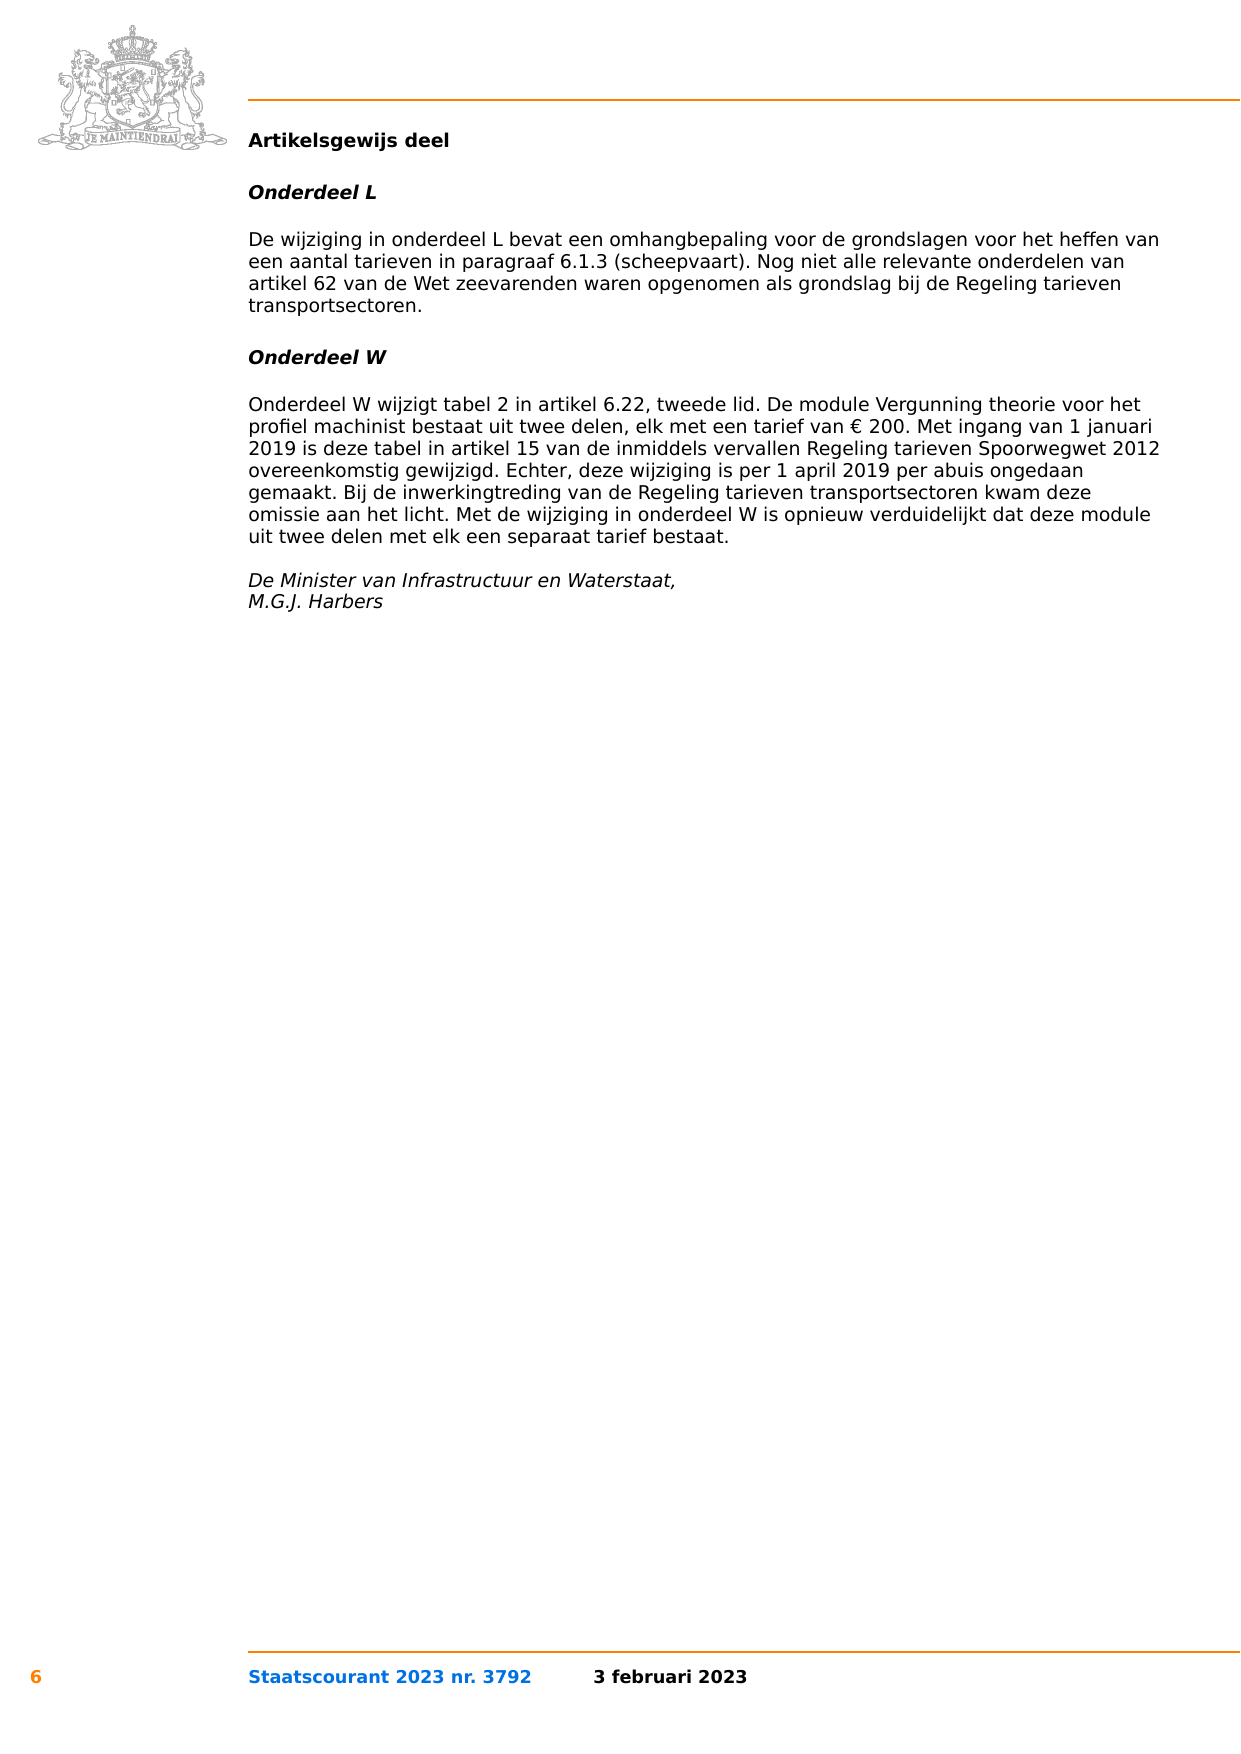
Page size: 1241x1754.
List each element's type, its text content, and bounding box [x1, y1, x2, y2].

picture [38, 25, 227, 150]
subtitle Onderdeel W [248, 347, 1163, 369]
text De wijziging in onderdeel L bevat een omhangbepaling voor de grondslagen voor het heffen van een aantal tarieven in paragraaf 6.1.3 (scheepvaart). Nog niet alle relevante onderdelen van artikel 62 van de Wet zeevarenden waren opgenomen als grondslag bij de Regeling tarieven transportsectoren. [248, 229, 1163, 317]
subtitle Artikelsgewijs deel [248, 130, 1163, 152]
subtitle Onderdeel L [248, 182, 1163, 204]
text Onderdeel W wijzigt tabel 2 in artikel 6.22, tweede lid. De module Vergunning theorie voor het profiel machinist bestaat uit twee delen, elk met een tarief van € 200. Met ingang van 1 januari 2019 is deze tabel in artikel 15 van de inmiddels vervallen Regeling tarieven Spoorwegwet 2012 overeenkomstig gewijzigd. Echter, deze wijziging is per 1 april 2019 per abuis ongedaan gemaakt. Bij de inwerkingtreding van de Regeling tarieven transportsectoren kwam deze omissie aan het licht. Met de wijziging in onderdeel W is opnieuw verduidelijkt dat deze module uit twee delen met elk een separaat tarief bestaat. [248, 394, 1163, 548]
text De Minister van Infrastructuur en Waterstaat, M.G.J. Harbers [248, 569, 1163, 613]
